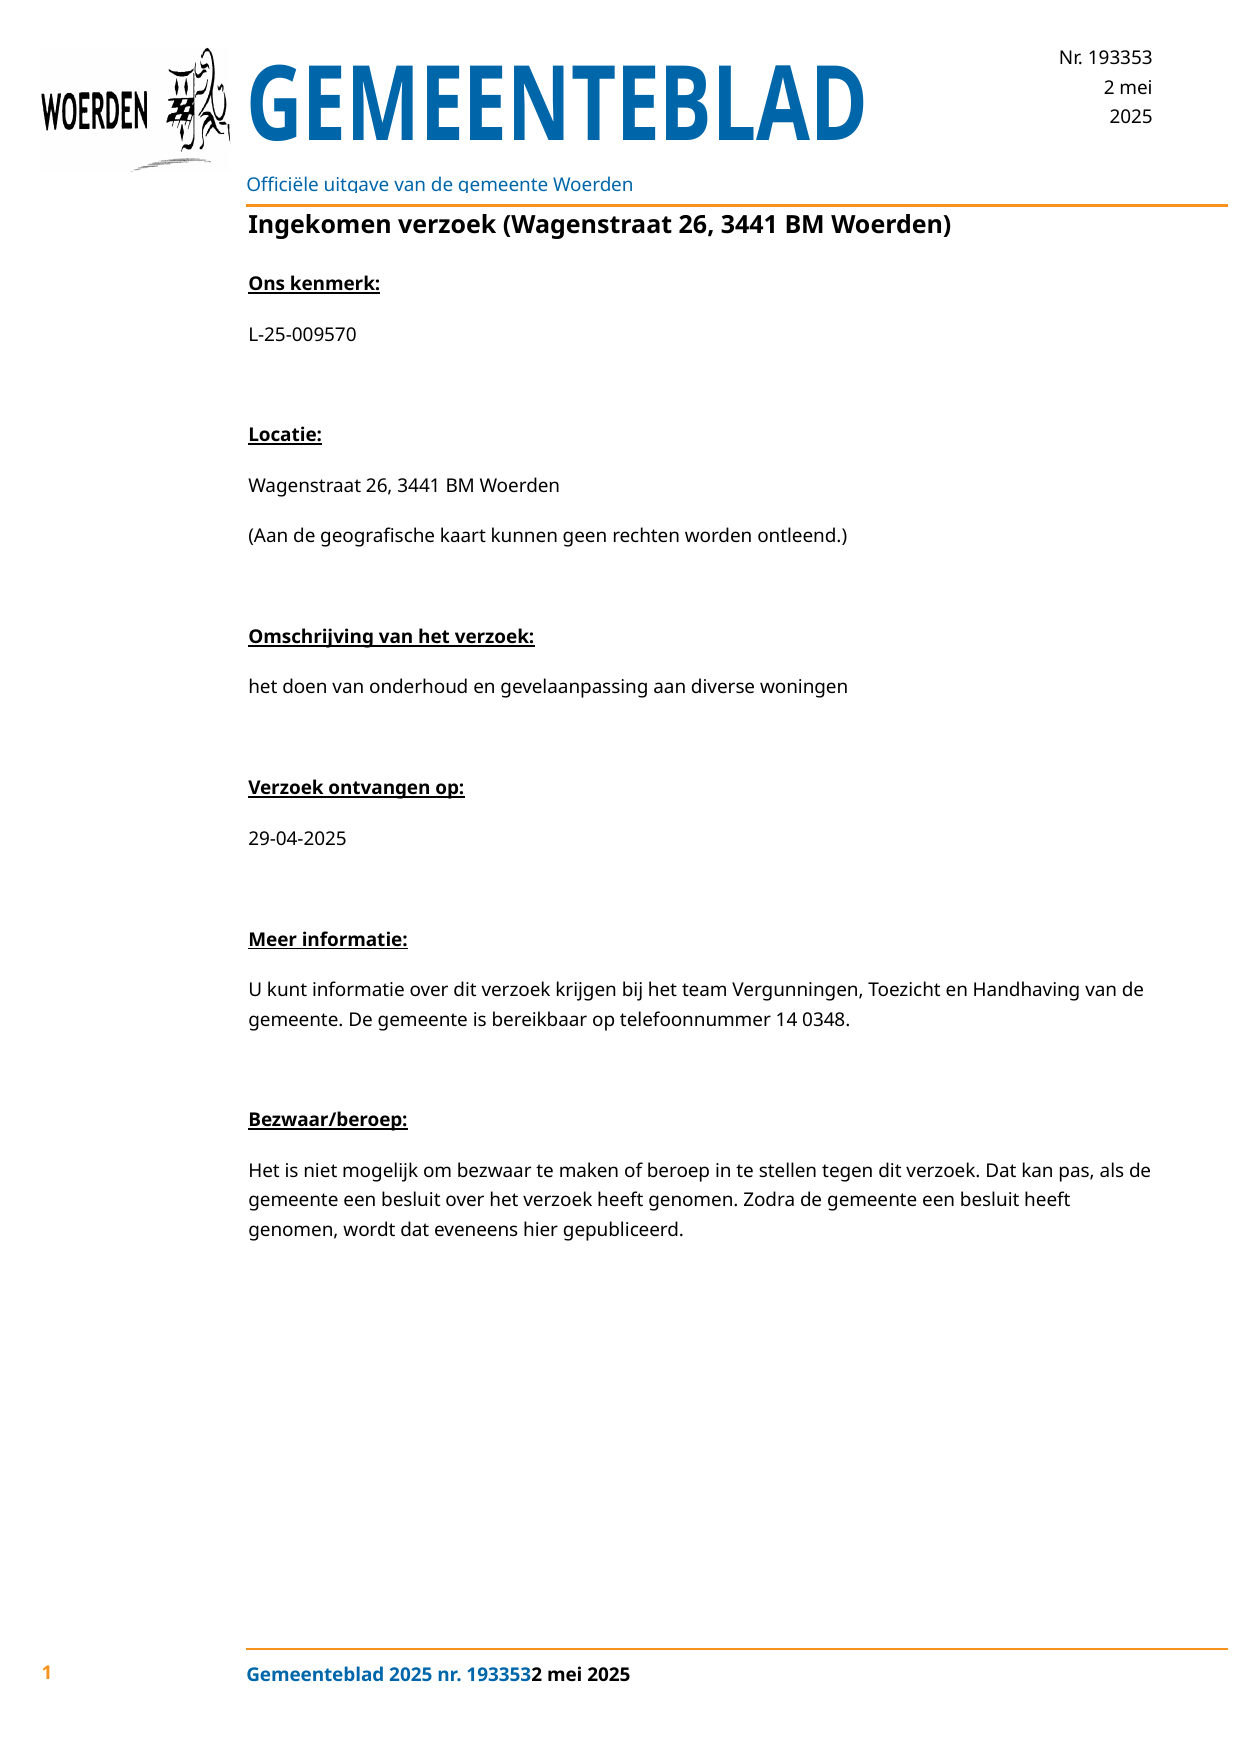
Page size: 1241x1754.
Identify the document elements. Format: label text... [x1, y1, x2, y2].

picture [41, 47, 231, 172]
text Ingekomen verzoek (Wagenstraat 26, 3441 BM Woerden) [248, 207, 1152, 241]
text Verzoek ontvangen op: [248, 774, 1152, 800]
text Het is niet mogelijk om bezwaar te maken of beroep in te stellen tegen dit verzoek. Dat kan pas, als de gemeente een besluit over het verzoek heeft genomen. Zodra de gemeente een besluit heeft genomen, wordt dat eveneens hier gepubliceerd. [248, 1157, 1152, 1242]
text Omschrijving van het verzoek: [248, 623, 1152, 649]
text U kunt informatie over dit verzoek krijgen bij het team Vergunningen, Toezicht en Handhaving van de gemeente. De gemeente is bereikbaar op telefoonnummer 14 0348. [248, 976, 1152, 1031]
text Ons kenmerk: [248, 270, 1152, 296]
text 29-04-2025 [248, 825, 1152, 851]
text (Aan de geografische kaart kunnen geen rechten worden ontleend.) [248, 522, 1152, 548]
text Wagenstraat 26, 3441 BM Woerden [248, 472, 1152, 498]
text het doen van onderhoud en gevelaanpassing aan diverse woningen [248, 674, 1152, 699]
text Bezwaar/beroep: [248, 1107, 1152, 1132]
text Locatie: [248, 422, 1152, 447]
text L-25-009570 [248, 321, 1152, 346]
text Meer informatie: [248, 926, 1152, 951]
